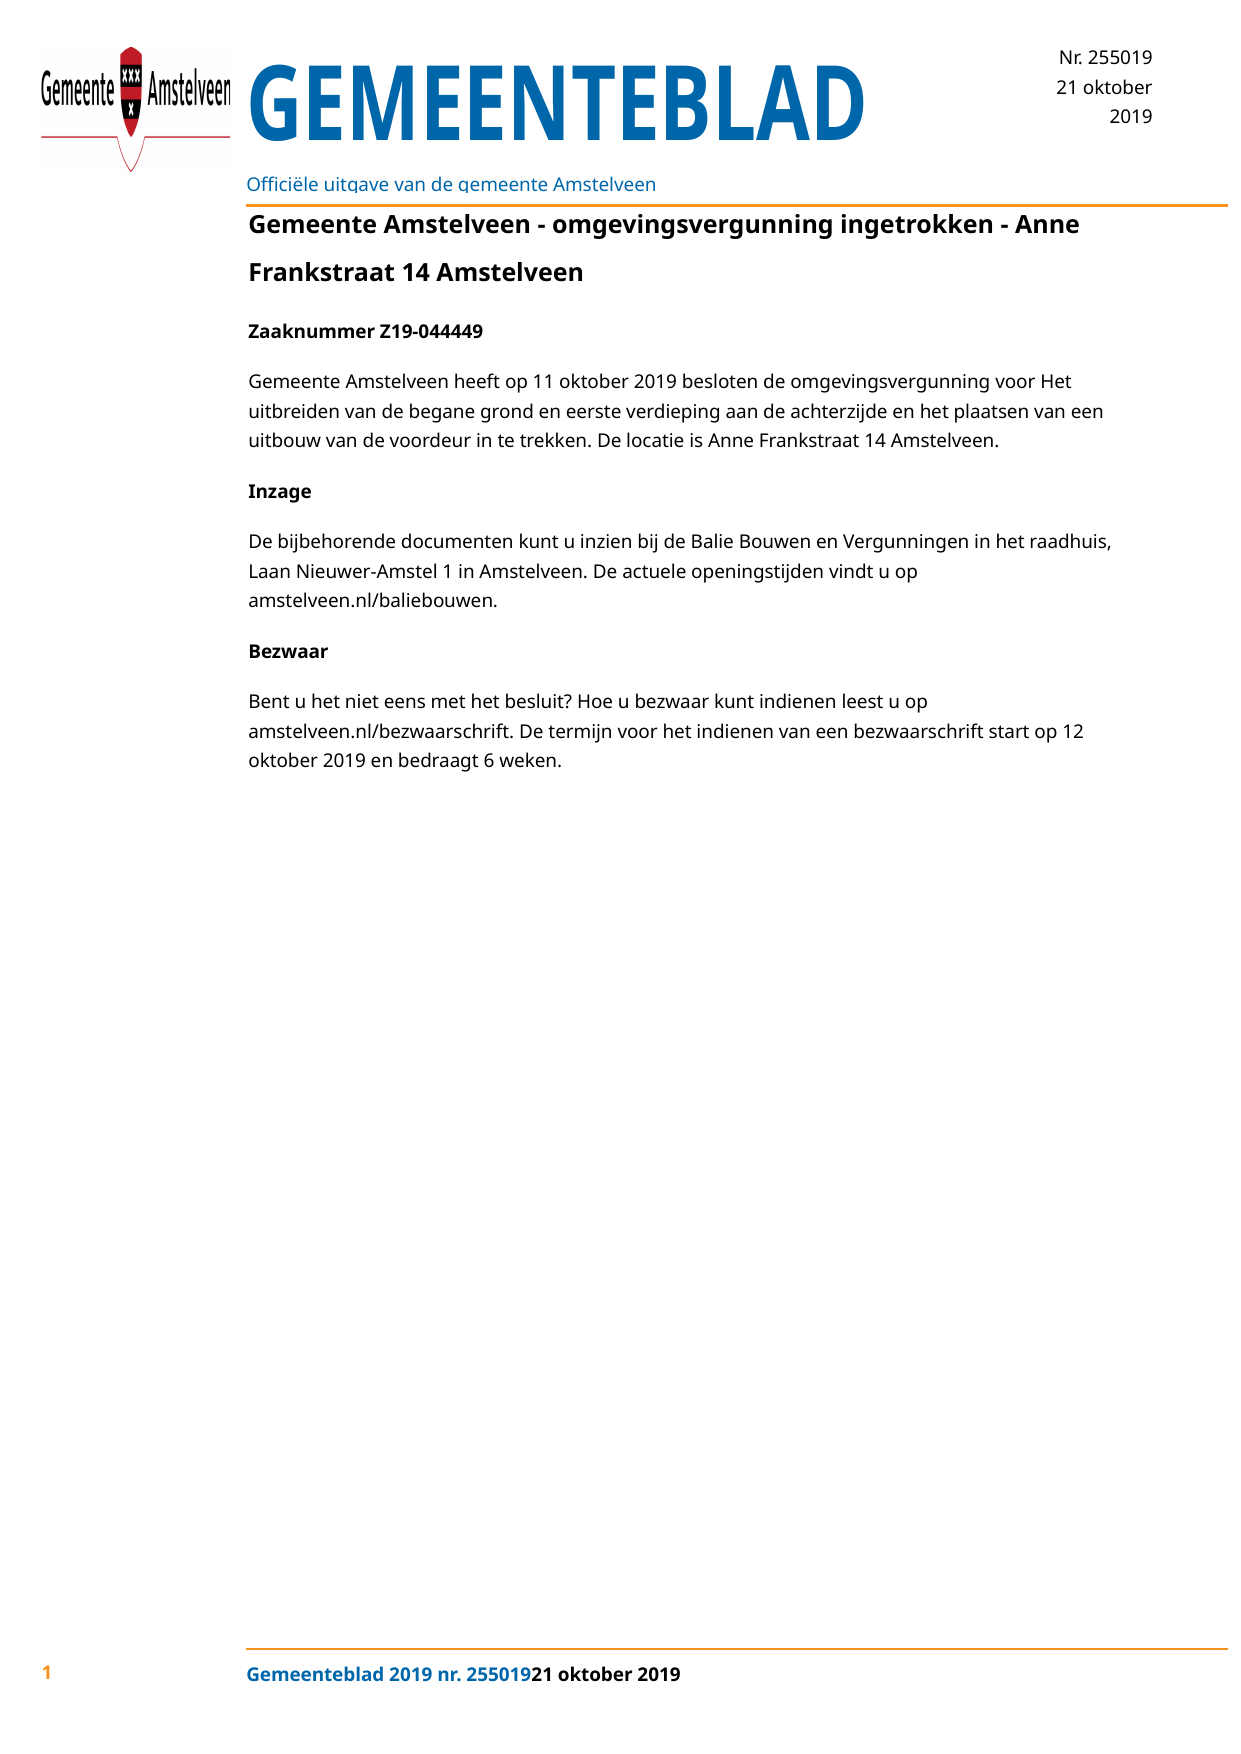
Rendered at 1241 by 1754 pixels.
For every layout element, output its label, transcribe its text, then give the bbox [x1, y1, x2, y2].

picture [41, 47, 231, 172]
text Gemeente Amstelveen heeft op 11 oktober 2019 besloten de omgevingsvergunning voor Het uitbreiden van de begane grond en eerste verdieping aan de achterzijde en het plaatsen van een uitbouw van de voordeur in te trekken. De locatie is Anne Frankstraat 14 Amstelveen. [248, 368, 1152, 453]
text Gemeente Amstelveen - omgevingsvergunning ingetrokken - Anne Frankstraat 14 Amstelveen [248, 207, 1152, 288]
text Inzage [248, 478, 1152, 504]
text Bent u het niet eens met het besluit? Hoe u bezwaar kunt indienen leest u op amstelveen.nl/bezwaarschrift. De termijn voor het indienen van een bezwaarschrift start op 12 oktober 2019 en bedraagt 6 weken. [248, 688, 1152, 773]
text Bezwaar [248, 638, 1152, 664]
text Zaaknummer Z19-044449 [248, 318, 1152, 344]
text De bijbehorende documenten kunt u inzien bij de Balie Bouwen en Vergunningen in het raadhuis, Laan Nieuwer-Amstel 1 in Amstelveen. De actuele openingstijden vindt u op amstelveen.nl/baliebouwen. [248, 528, 1152, 613]
